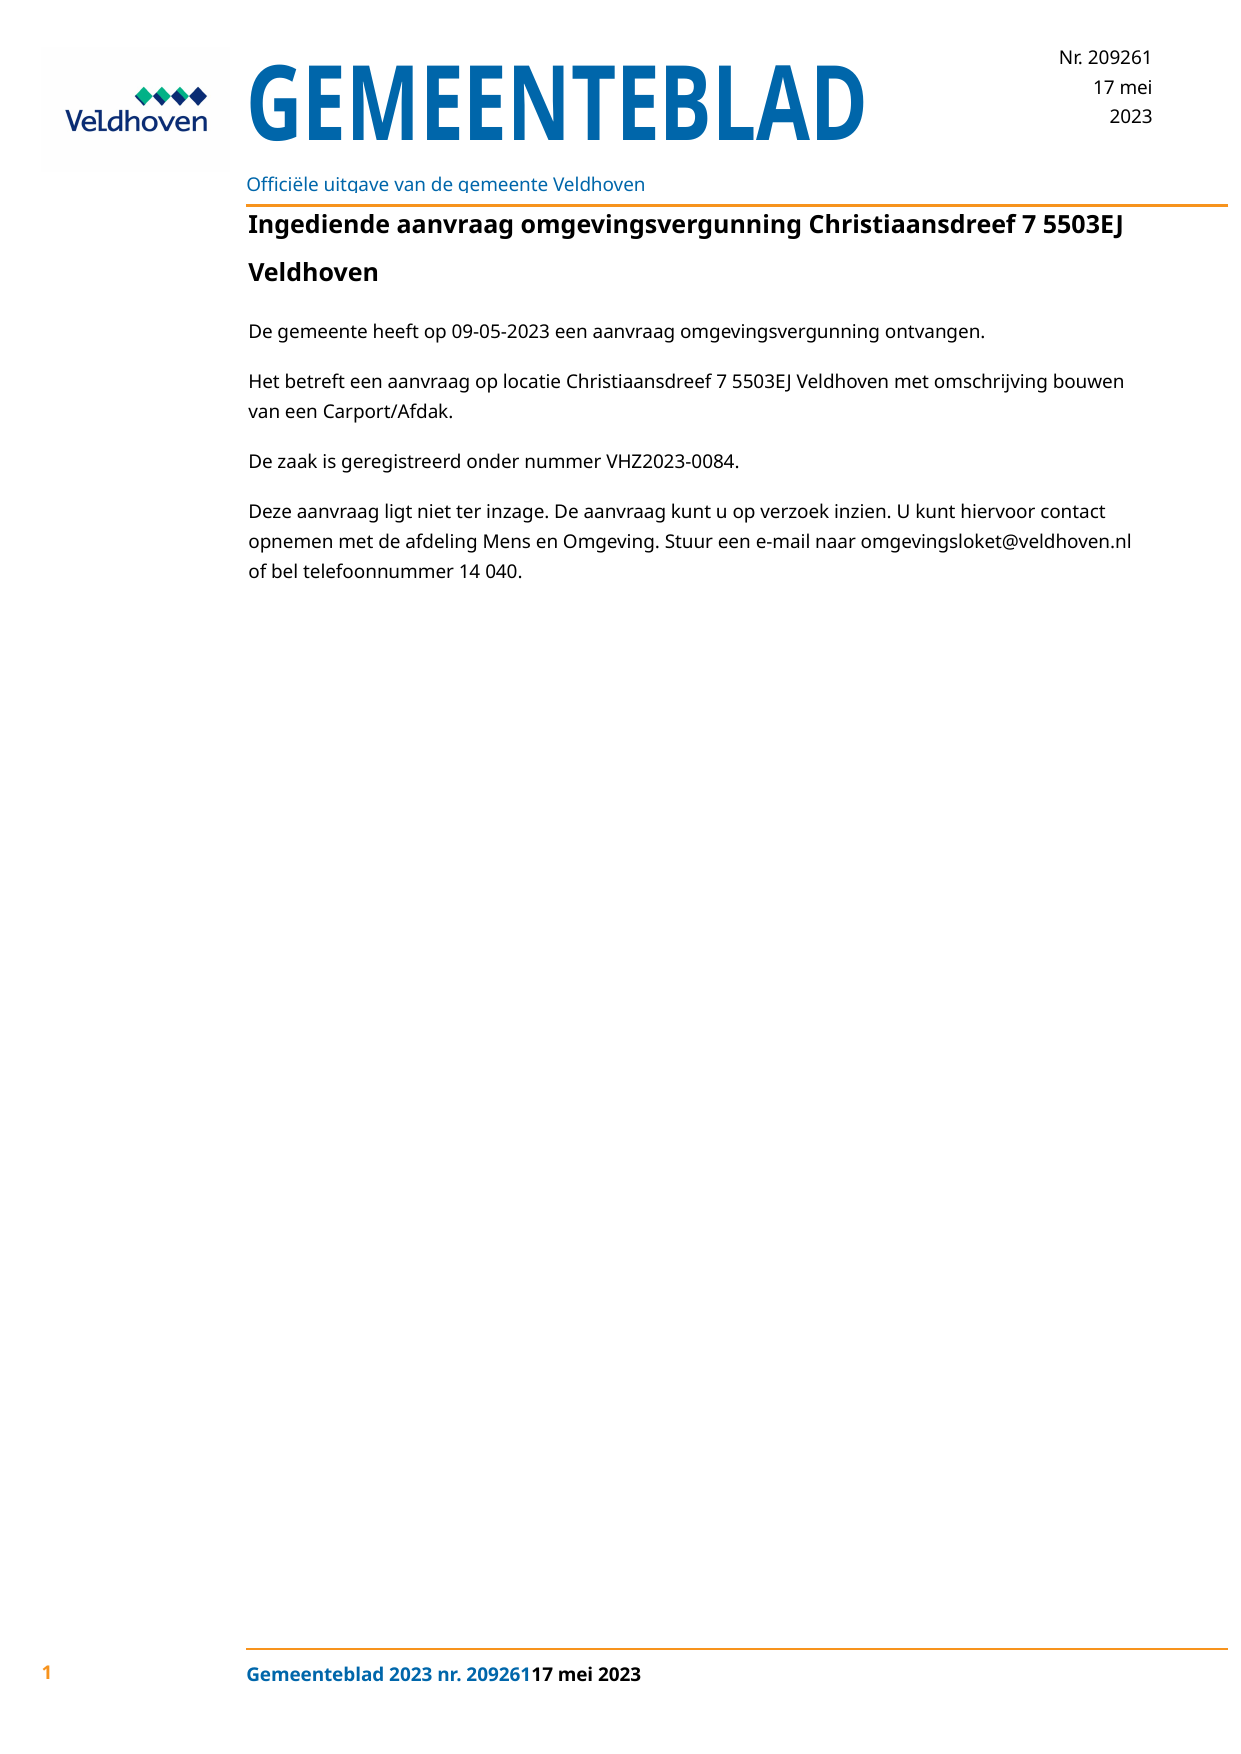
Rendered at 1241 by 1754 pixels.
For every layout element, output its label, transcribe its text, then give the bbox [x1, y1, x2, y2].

text De zaak is geregistreerd onder nummer VHZ2023-0084. [248, 448, 1152, 474]
text De gemeente heeft op 09-05-2023 een aanvraag omgevingsvergunning ontvangen. [248, 318, 1152, 344]
picture [41, 47, 231, 172]
text Het betreft een aanvraag op locatie Christiaansdreef 7 5503EJ Veldhoven met omschrijving bouwen van een Carport/Afdak. [248, 368, 1152, 424]
text Deze aanvraag ligt niet ter inzage. De aanvraag kunt u op verzoek inzien. U kunt hiervoor contact opnemen met de afdeling Mens en Omgeving. Stuur een e-mail naar omgevingsloket@veldhoven.nl of bel telefoonnummer 14 040. [248, 499, 1152, 584]
text Ingediende aanvraag omgevingsvergunning Christiaansdreef 7 5503EJ Veldhoven [248, 207, 1152, 288]
